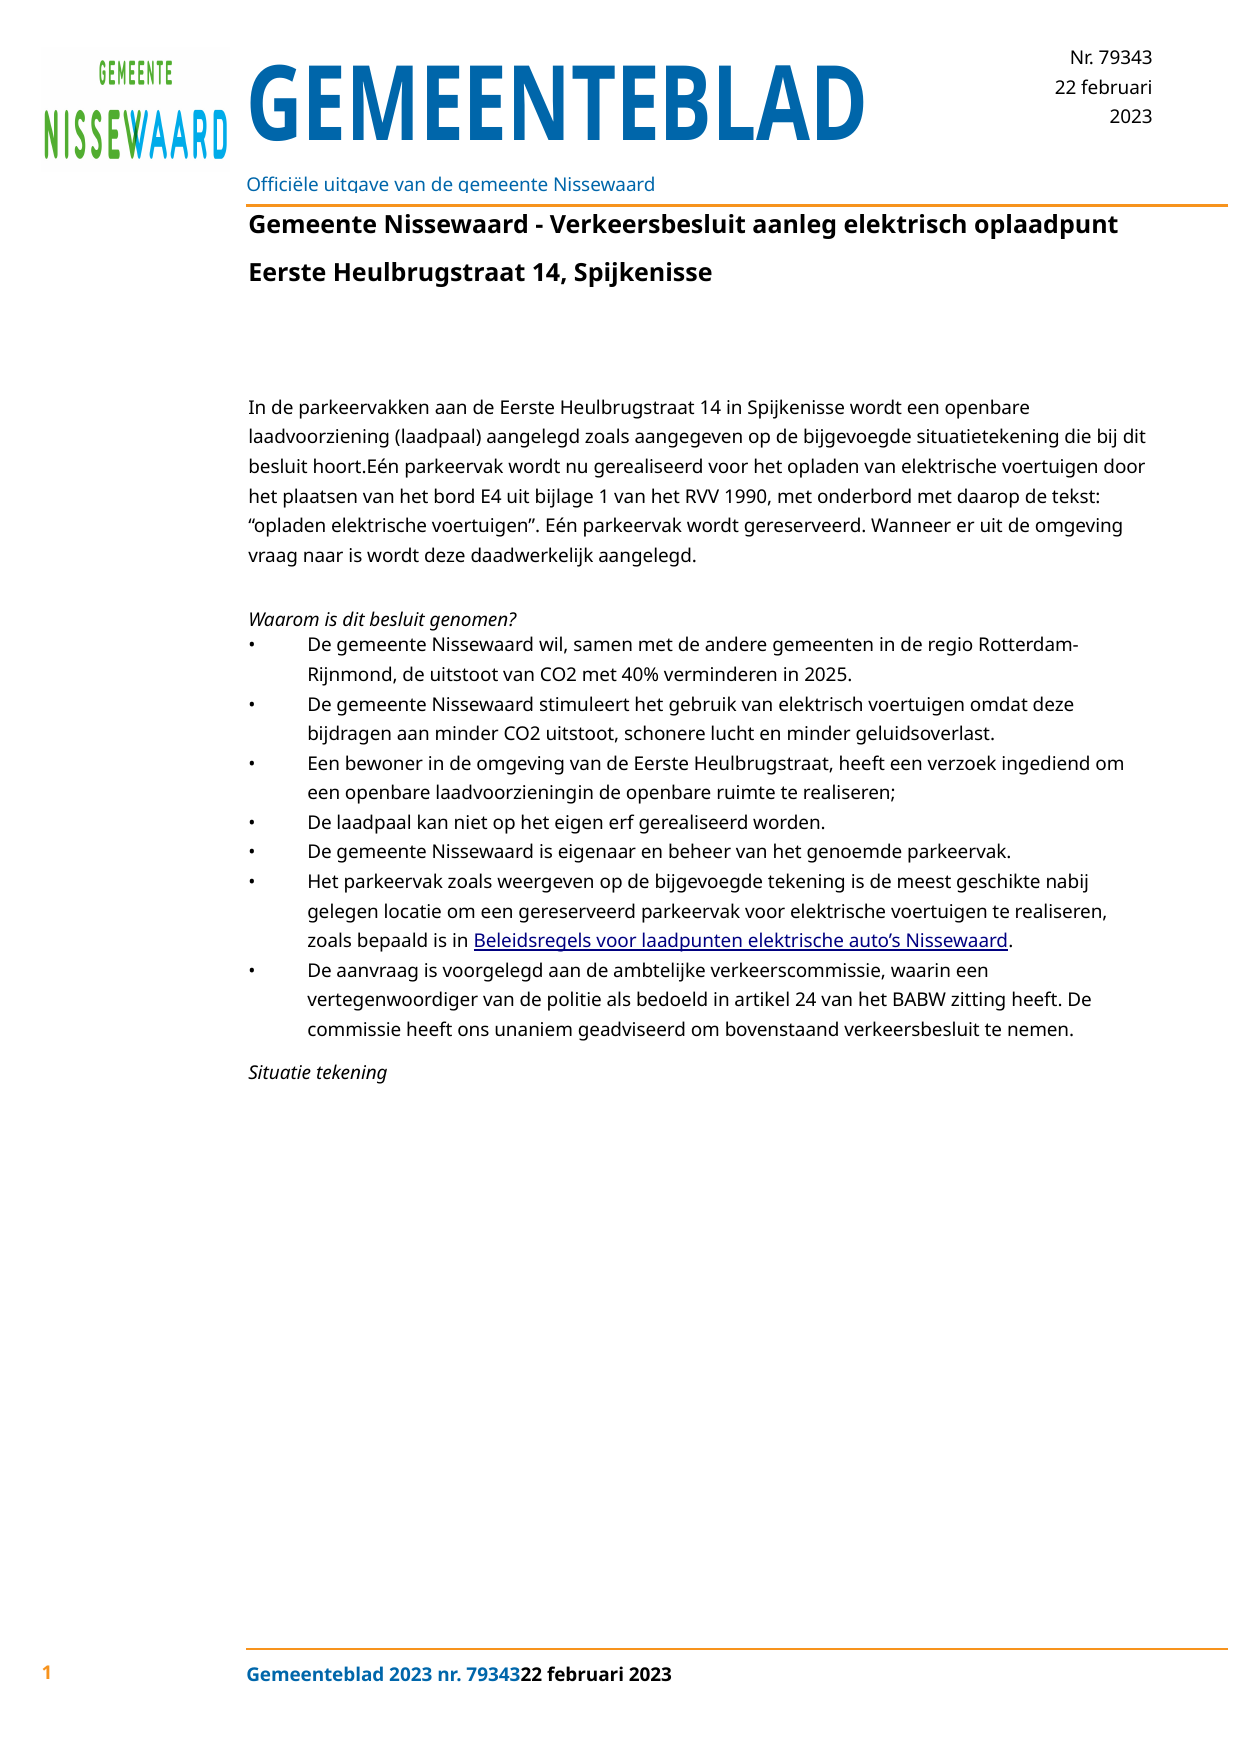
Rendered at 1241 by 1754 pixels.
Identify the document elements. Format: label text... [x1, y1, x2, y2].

text Situatie tekening [248, 1059, 1152, 1085]
list Het parkeervak zoals weergeven op de bijgevoegde tekening is de meest geschikte nabij gelegen locatie om een gereserveerd parkeervak voor elektrische voertuigen te realiseren, zoals bepaald is in Beleidsregels voor laadpunten elektrische auto’s Nissewaard. [248, 868, 1152, 953]
list De gemeente Nissewaard is eigenaar en beheer van het genoemde parkeervak. [248, 839, 1152, 864]
list Een bewoner in de omgeving van de Eerste Heulbrugstraat, heeft een verzoek ingediend om een openbare laadvoorzieningin de openbare ruimte te realiseren; [248, 750, 1152, 805]
list De aanvraag is voorgelegd aan de ambtelijke verkeerscommissie, waarin een vertegenwoordiger van de politie als bedoeld in artikel 24 van het BABW zitting heeft. De commissie heeft ons unaniem geadviseerd om bovenstaand verkeersbesluit te nemen. [248, 957, 1152, 1042]
list De gemeente Nissewaard stimuleert het gebruik van elektrisch voertuigen omdat deze bijdragen aan minder CO2 uitstoot, schonere lucht en minder geluidsoverlast. [248, 691, 1152, 746]
text Waarom is dit besluit genomen? [248, 606, 1152, 632]
text Gemeente Nissewaard - Verkeersbesluit aanleg elektrisch oplaadpunt Eerste Heulbrugstraat 14, Spijkenisse [248, 207, 1152, 288]
text In de parkeervakken aan de Eerste Heulbrugstraat 14 in Spijkenisse wordt een openbare laadvoorziening (laadpaal) aangelegd zoals aangegeven op de bijgevoegde situatietekening die bij dit besluit hoort.Eén parkeervak wordt nu gerealiseerd voor het opladen van elektrische voertuigen door het plaatsen van het bord E4 uit bijlage 1 van het RVV 1990, met onderbord met daarop de tekst: “opladen elektrische voertuigen”. Eén parkeervak wordt gereserveerd. Wanneer er uit de omgeving vraag naar is wordt deze daadwerkelijk aangelegd. [248, 394, 1152, 568]
list De gemeente Nissewaard wil, samen met de andere gemeenten in de regio Rotterdam-Rijnmond, de uitstoot van CO2 met 40% verminderen in 2025. [248, 632, 1152, 687]
picture [41, 47, 231, 172]
list De laadpaal kan niet op het eigen erf gerealiseerd worden. [248, 809, 1152, 835]
